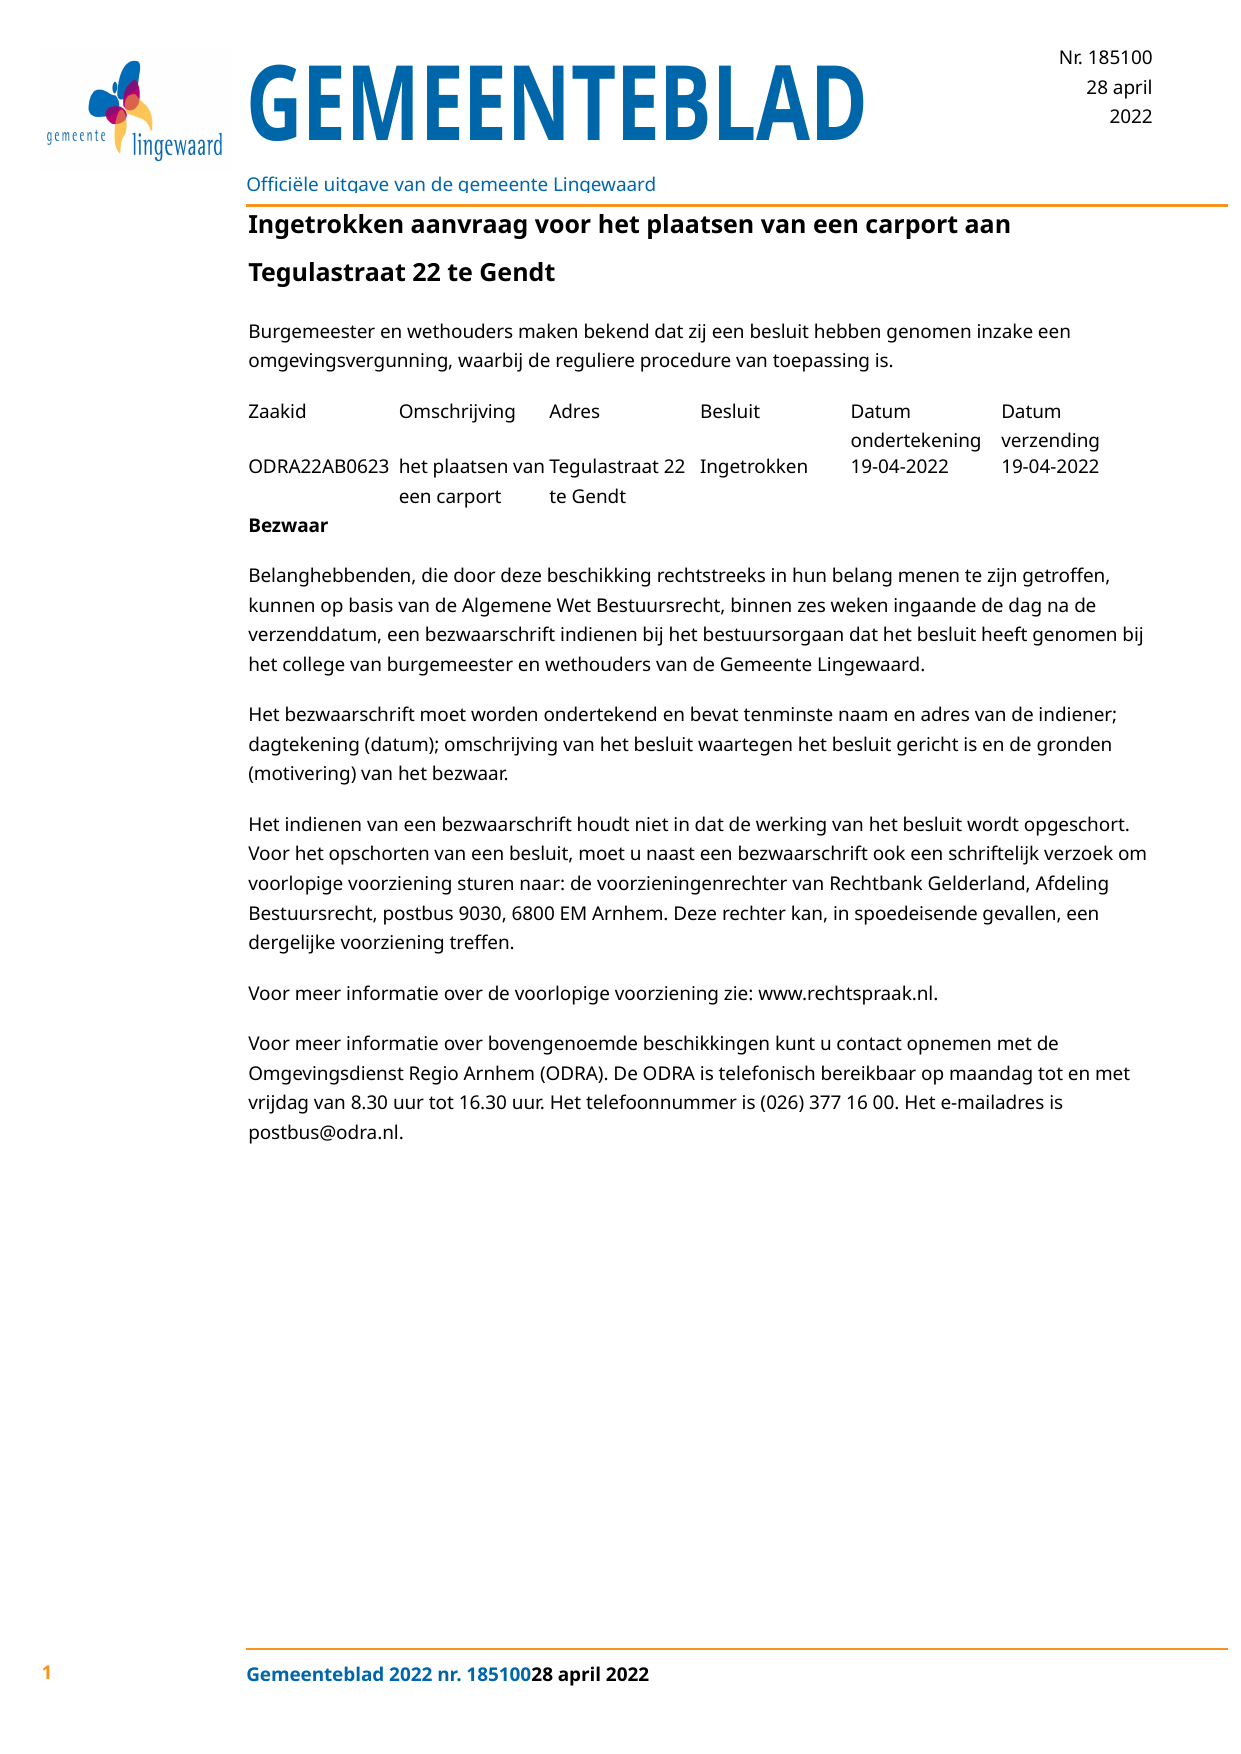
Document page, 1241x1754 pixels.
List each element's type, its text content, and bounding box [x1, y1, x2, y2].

table_header Adres [549, 398, 700, 453]
picture [41, 47, 231, 172]
text Voor meer informatie over de voorlopige voorziening zie: www.rechtspraak.nl. [248, 980, 1152, 1006]
table_cell 19-04-2022 [1001, 453, 1152, 509]
table_cell Tegulastraat 22 te Gendt [549, 453, 700, 509]
text Het indienen van een bezwaarschrift houdt niet in dat de werking van het besluit wordt opgeschort. Voor het opschorten van een besluit, moet u naast een bezwaarschrift ook een schriftelijk verzoek om voorlopige voorziening sturen naar: de voorzieningenrechter van Rechtbank Gelderland, Afdeling Bestuursrecht, postbus 9030, 6800 EM Arnhem. Deze rechter kan, in spoedeisende gevallen, een dergelijke voorziening treffen. [248, 811, 1152, 955]
text Burgemeester en wethouders maken bekend dat zij een besluit hebben genomen inzake een omgevingsvergunning, waarbij de reguliere procedure van toepassing is. [248, 318, 1152, 373]
table_header Zaakid [248, 398, 398, 453]
table_cell 19-04-2022 [850, 453, 1001, 509]
table_cell ODRA22AB0623 [248, 453, 398, 509]
text Ingetrokken aanvraag voor het plaatsen van een carport aan Tegulastraat 22 te Gendt [248, 207, 1152, 288]
text Bezwaar [248, 512, 1152, 538]
table_header Omschrijving [399, 398, 549, 453]
table_header Besluit [700, 398, 850, 453]
table_cell het plaatsen van een carport [399, 453, 549, 509]
table_cell Ingetrokken [700, 453, 850, 509]
table_header Datum ondertekening [850, 398, 1001, 453]
text Voor meer informatie over bovengenoemde beschikkingen kunt u contact opnemen met de Omgevingsdienst Regio Arnhem (ODRA). De ODRA is telefonisch bereikbaar op maandag tot en met vrijdag van 8.30 uur tot 16.30 uur. Het telefoonnummer is (026) 377 16 00. Het e-mailadres is postbus@odra.nl. [248, 1030, 1152, 1145]
text Belanghebbenden, die door deze beschikking rechtstreeks in hun belang menen te zijn getroffen, kunnen op basis van de Algemene Wet Bestuursrecht, binnen zes weken ingaande de dag na de verzenddatum, een bezwaarschrift indienen bij het bestuursorgaan dat het besluit heeft genomen bij het college van burgemeester en wethouders van de Gemeente Lingewaard. [248, 562, 1152, 677]
table_header Datum verzending [1001, 398, 1152, 453]
text Het bezwaarschrift moet worden ondertekend en bevat tenminste naam en adres van de indiener; dagtekening (datum); omschrijving van het besluit waartegen het besluit gericht is en de gronden (motivering) van het bezwaar. [248, 701, 1152, 786]
